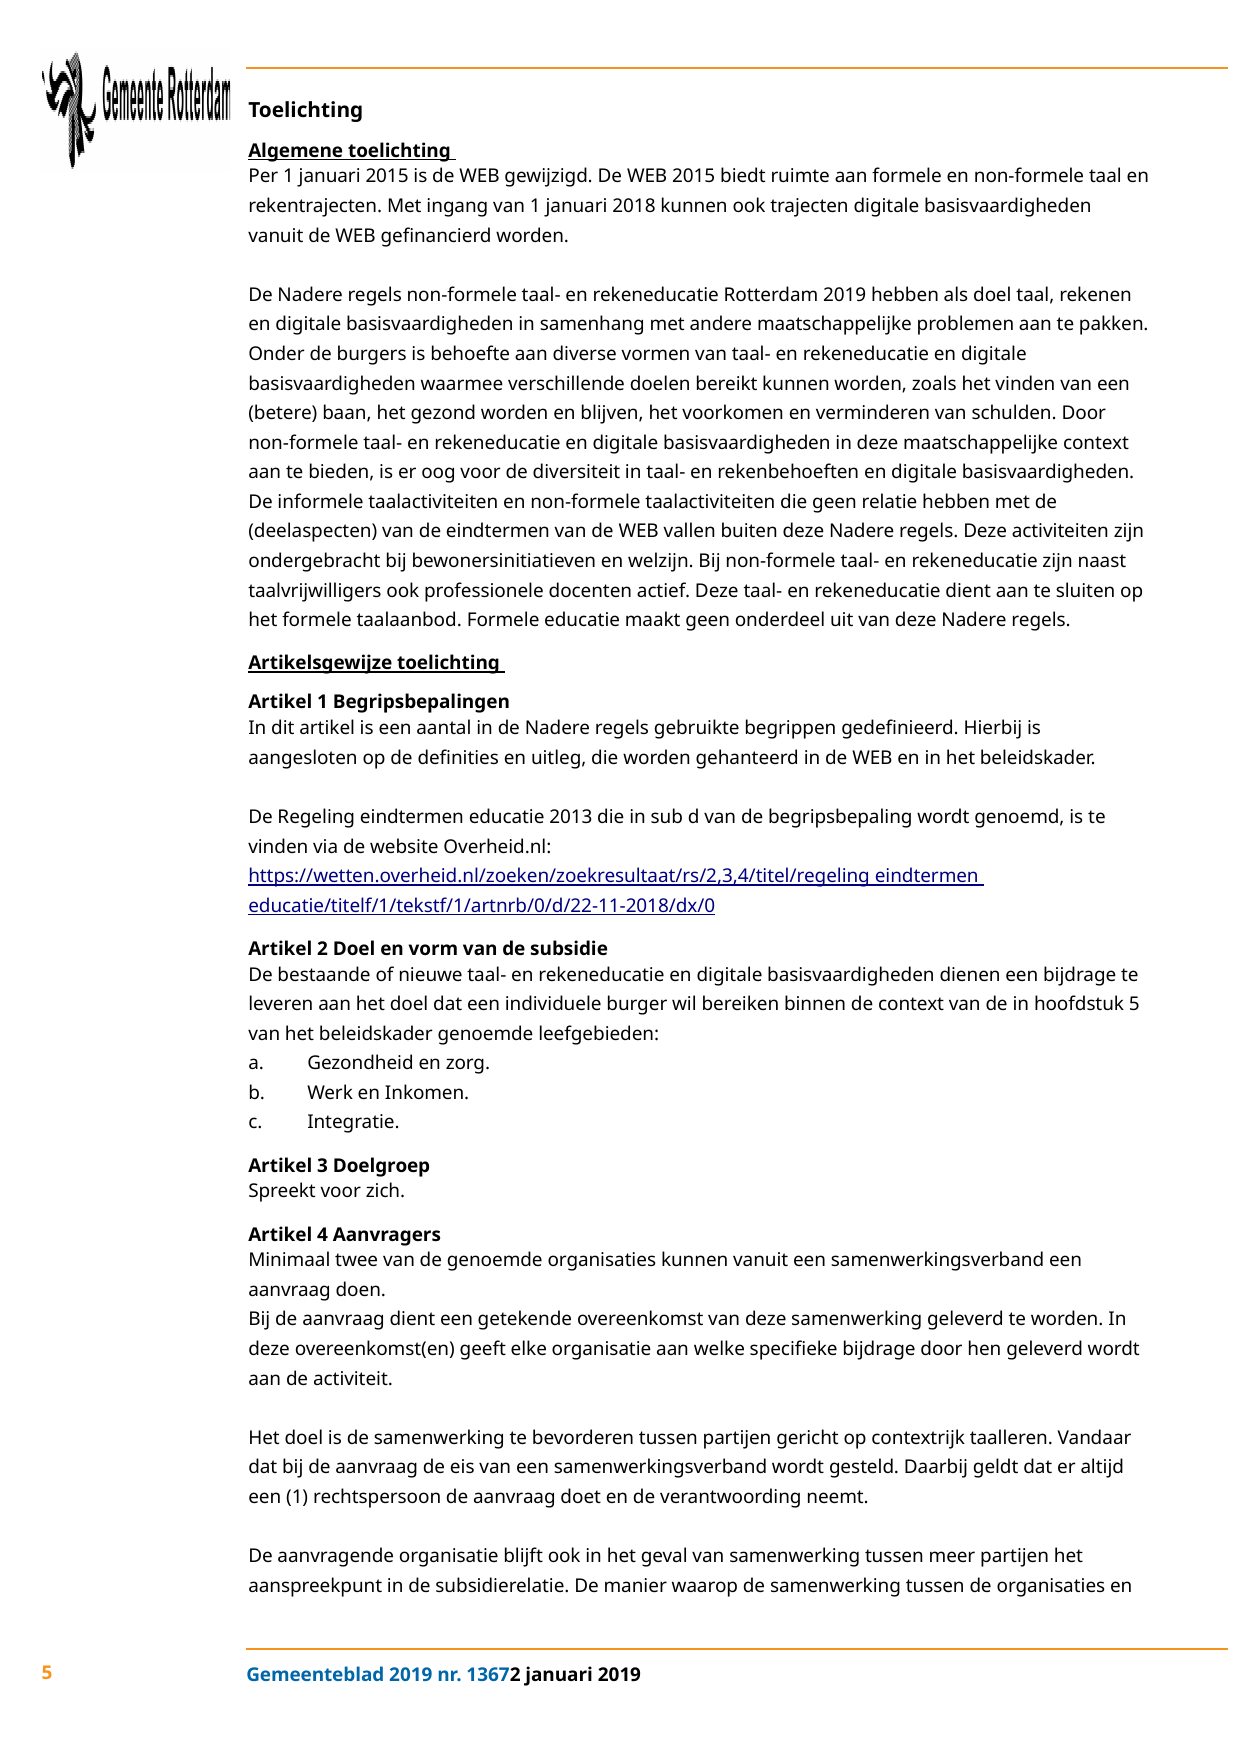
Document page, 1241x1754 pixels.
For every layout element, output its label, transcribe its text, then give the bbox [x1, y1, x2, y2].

text De informele taalactiviteiten en non-formele taalactiviteiten die geen relatie hebben met de (deelaspecten) van de eindtermen van de WEB vallen buiten deze Nadere regels. Deze activiteiten zijn ondergebracht bij bewonersinitiatieven en welzijn. Bij non-formele taal- en rekeneducatie zijn naast taalvrijwilligers ook professionele docenten actief. Deze taal- en rekeneducatie dient aan te sluiten op het formele taalaanbod. Formele educatie maakt geen onderdeel uit van deze Nadere regels. [248, 488, 1152, 632]
text Artikelsgewijze toelichting [248, 649, 1152, 675]
text Per 1 januari 2015 is de WEB gewijzigd. De WEB 2015 biedt ruimte aan formele en non-formele taal en rekentrajecten. Met ingang van 1 januari 2018 kunnen ook trajecten digitale basisvaardigheden vanuit de WEB gefinancierd worden. [248, 163, 1152, 247]
text Artikel 1 Begripsbepalingen [248, 689, 1152, 714]
picture [41, 47, 231, 172]
list Gezondheid en zorg. [248, 1049, 1152, 1075]
text In dit artikel is een aantal in de Nadere regels gebruikte begrippen gedefinieerd. Hierbij is aangesloten op de definities en uitleg, die worden gehanteerd in de WEB en in het beleidskader. [248, 714, 1152, 770]
text Het doel is de samenwerking te bevorderen tussen partijen gericht op contextrijk taalleren. Vandaar dat bij de aanvraag de eis van een samenwerkingsverband wordt gesteld. Daarbij geldt dat er altijd een (1) rechtspersoon de aanvraag doet en de verantwoording neemt. [248, 1424, 1152, 1509]
text Minimaal twee van de genoemde organisaties kunnen vanuit een samenwerkingsverband een aanvraag doen. [248, 1246, 1152, 1302]
text Spreekt voor zich. [248, 1178, 1152, 1203]
list Werk en Inkomen. [248, 1079, 1152, 1105]
text Bij de aanvraag dient een getekende overeenkomst van deze samenwerking geleverd te worden. In deze overeenkomst(en) geeft elke organisatie aan welke specifieke bijdrage door hen geleverd wordt aan de activiteit. [248, 1306, 1152, 1391]
text De bestaande of nieuwe taal- en rekeneducatie en digitale basisvaardigheden dienen een bijdrage te leveren aan het doel dat een individuele burger wil bereiken binnen de context van de in hoofdstuk 5 van het beleidskader genoemde leefgebieden: [248, 961, 1152, 1046]
list Integratie. [248, 1109, 1152, 1134]
text Toelichting [248, 95, 1152, 123]
text De Regeling eindtermen educatie 2013 die in sub d van de begripsbepaling wordt genoemd, is te vinden via de website Overheid.nl: https://wetten.overheid.nl/zoeken/zoekresultaat/rs/2,3,4/titel/regeling eindtermen educatie/titelf/1/tekstf/1/artnrb/0/d/22-11-2018/dx/0 [248, 803, 1152, 918]
text De Nadere regels non-formele taal- en rekeneducatie Rotterdam 2019 hebben als doel taal, rekenen en digitale basisvaardigheden in samenhang met andere maatschappelijke problemen aan te pakken. Onder de burgers is behoefte aan diverse vormen van taal- en rekeneducatie en digitale basisvaardigheden waarmee verschillende doelen bereikt kunnen worden, zoals het vinden van een (betere) baan, het gezond worden en blijven, het voorkomen en verminderen van schulden. Door non-formele taal- en rekeneducatie en digitale basisvaardigheden in deze maatschappelijke context aan te bieden, is er oog voor de diversiteit in taal- en rekenbehoeften en digitale basisvaardigheden. [248, 281, 1152, 484]
text Artikel 3 Doelgroep [248, 1152, 1152, 1178]
text Algemene toelichting [248, 137, 1152, 163]
text Artikel 2 Doel en vorm van de subsidie [248, 935, 1152, 961]
text Artikel 4 Aanvragers [248, 1221, 1152, 1246]
text De aanvragende organisatie blijft ook in het geval van samenwerking tussen meer partijen het aanspreekpunt in de subsidierelatie. De manier waarop de samenwerking tussen de organisaties en [248, 1542, 1152, 1598]
